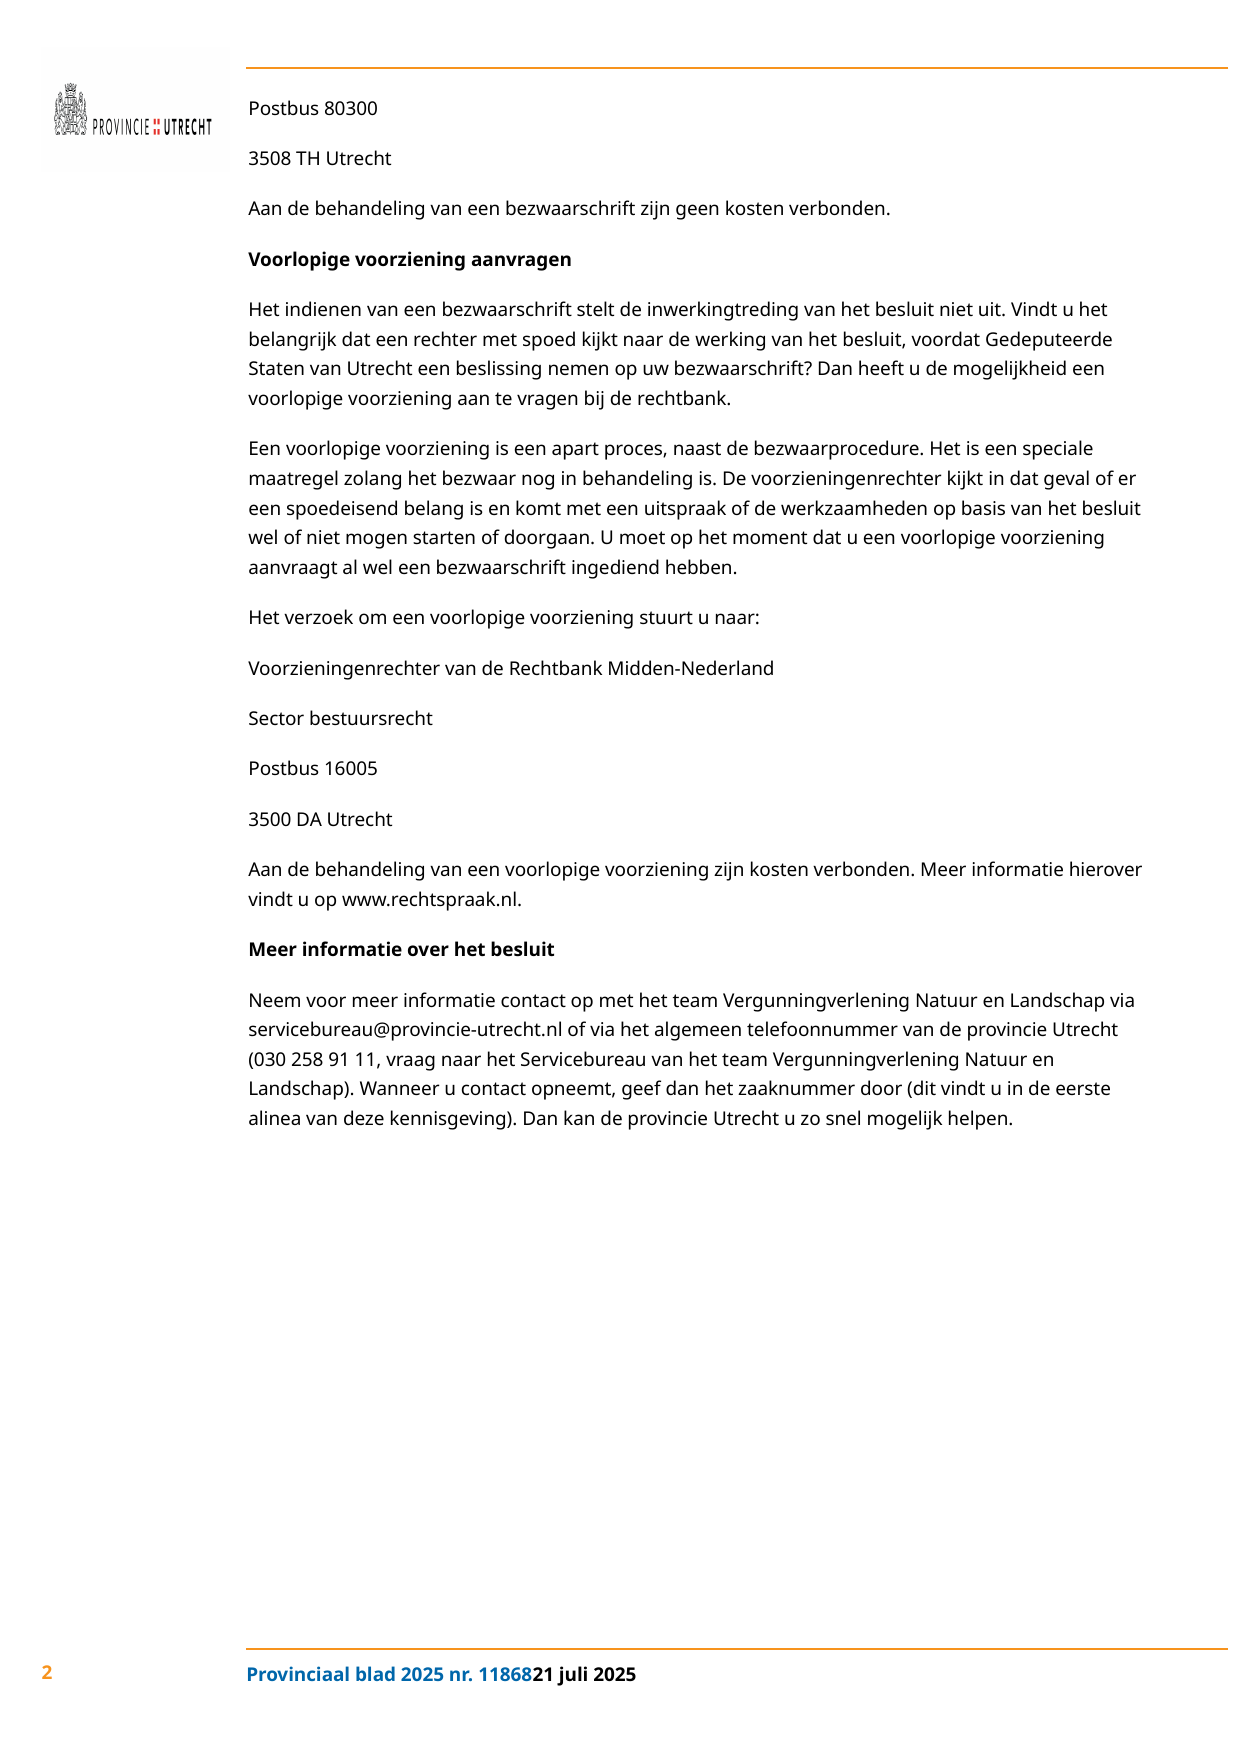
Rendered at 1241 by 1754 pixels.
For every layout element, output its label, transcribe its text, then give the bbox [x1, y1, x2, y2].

text 3500 DA Utrecht [248, 806, 1152, 832]
text 3508 TH Utrecht [248, 145, 1152, 171]
text Postbus 16005 [248, 756, 1152, 781]
text Een voorlopige voorziening is een apart proces, naast de bezwaarprocedure. Het is een speciale maatregel zolang het bezwaar nog in behandeling is. De voorzieningenrechter kijkt in dat geval of er een spoedeisend belang is en komt met een uitspraak of de werkzaamheden op basis van het besluit wel of niet mogen starten of doorgaan. U moet op het moment dat u een voorlopige voorziening aanvraagt al wel een bezwaarschrift ingediend hebben. [248, 436, 1152, 580]
picture [41, 47, 231, 172]
text Aan de behandeling van een bezwaarschrift zijn geen kosten verbonden. [248, 196, 1152, 221]
text Meer informatie over het besluit [248, 936, 1152, 962]
text Sector bestuursrecht [248, 705, 1152, 731]
text Aan de behandeling van een voorlopige voorziening zijn kosten verbonden. Meer informatie hierover vindt u op www.rechtspraak.nl. [248, 856, 1152, 912]
text Het verzoek om een voorlopige voorziening stuurt u naar: [248, 604, 1152, 630]
text Het indienen van een bezwaarschrift stelt de inwerkingtreding van het besluit niet uit. Vindt u het belangrijk dat een rechter met spoed kijkt naar de werking van het besluit, voordat Gedeputeerde Staten van Utrecht een beslissing nemen op uw bezwaarschrift? Dan heeft u de mogelijkheid een voorlopige voorziening aan te vragen bij de rechtbank. [248, 296, 1152, 411]
text Neem voor meer informatie contact op met het team Vergunningverlening Natuur en Landschap via servicebureau@provincie-utrecht.nl of via het algemeen telefoonnummer van de provincie Utrecht (030 258 91 11, vraag naar het Servicebureau van het team Vergunningverlening Natuur en Landschap). Wanneer u contact opneemt, geef dan het zaaknummer door (dit vindt u in de eerste alinea van deze kennisgeving). Dan kan de provincie Utrecht u zo snel mogelijk helpen. [248, 987, 1152, 1131]
text Postbus 80300 [248, 95, 1152, 121]
text Voorlopige voorziening aanvragen [248, 246, 1152, 272]
text Voorzieningenrechter van de Rechtbank Midden-Nederland [248, 655, 1152, 681]
